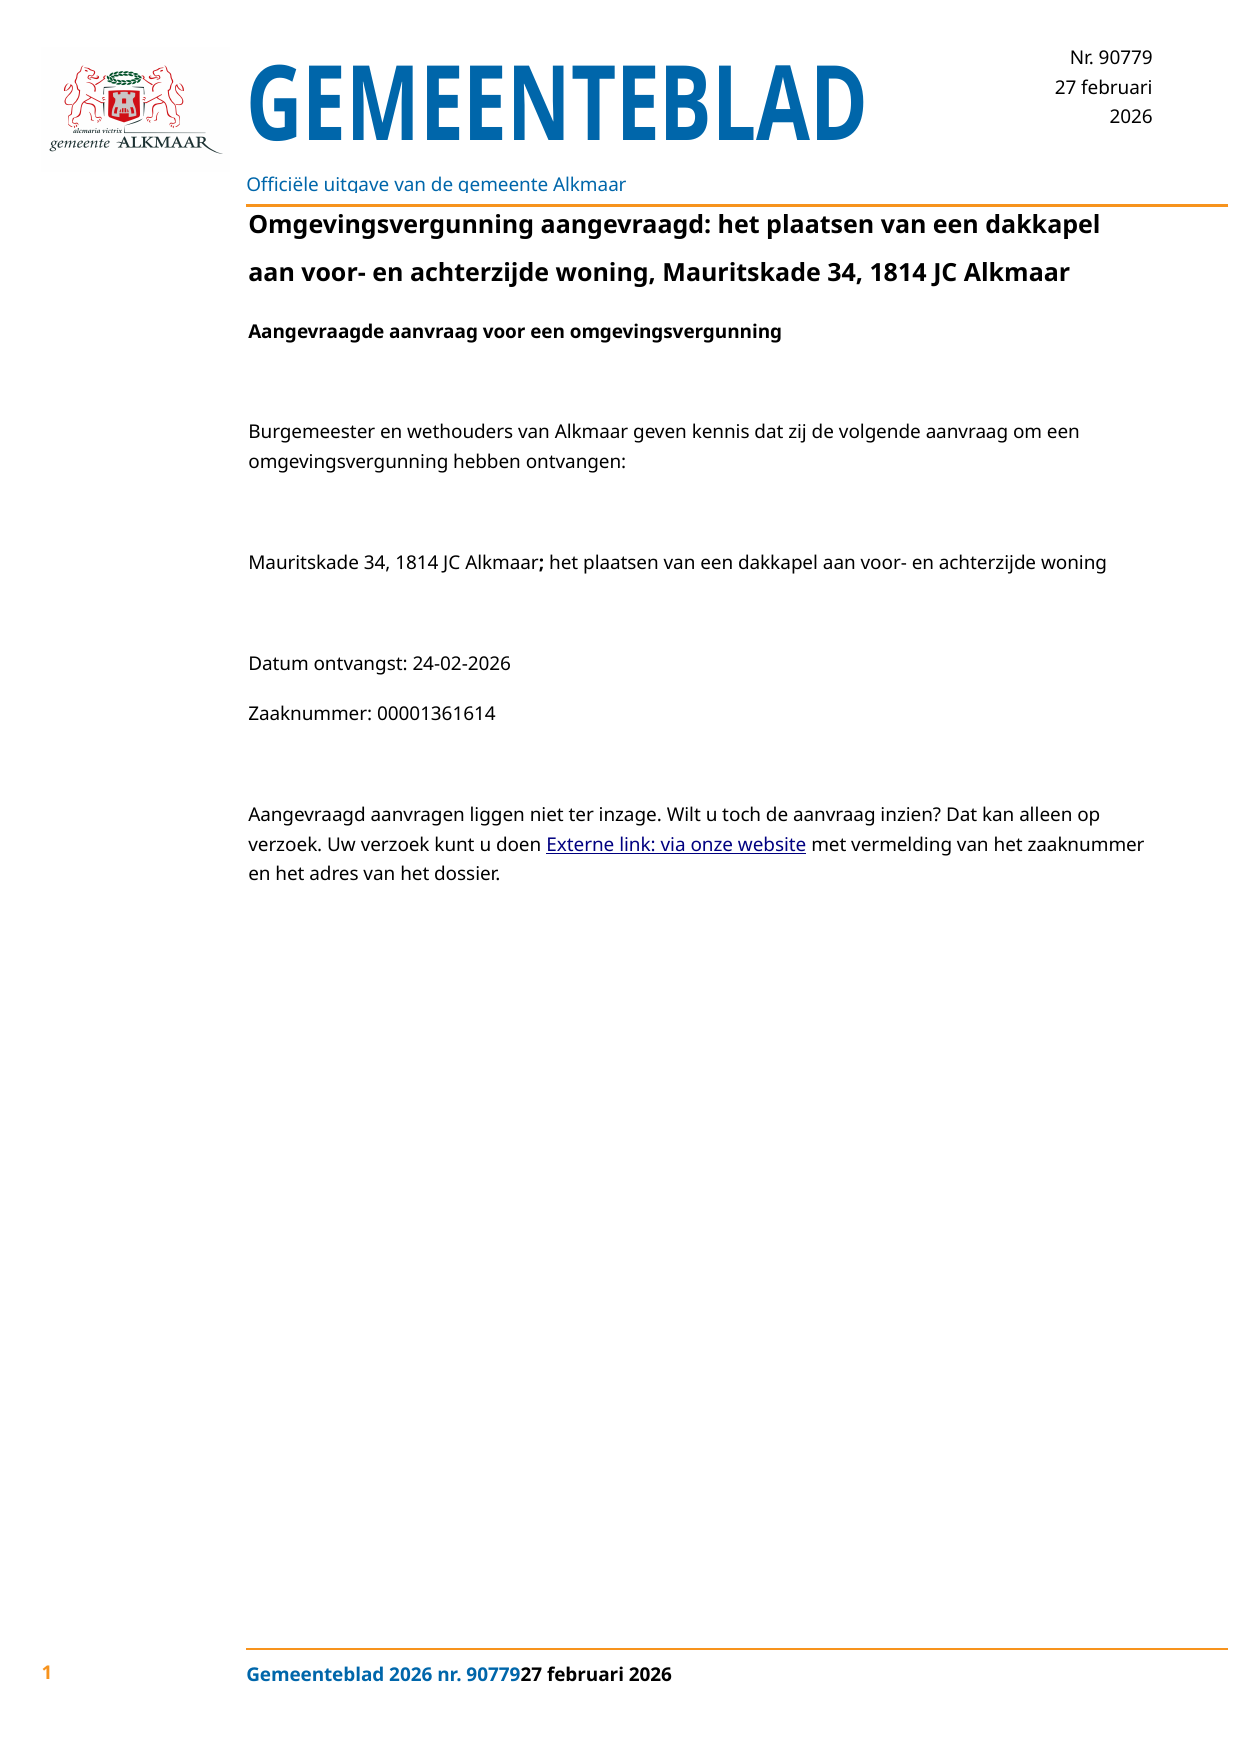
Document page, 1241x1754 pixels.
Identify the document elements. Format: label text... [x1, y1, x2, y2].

text Aangevraagde aanvraag voor een omgevingsvergunning [248, 318, 1152, 344]
text Aangevraagd aanvragen liggen niet ter inzage. Wilt u toch de aanvraag inzien? Dat kan alleen op verzoek. Uw verzoek kunt u doen Externe link: via onze website met vermelding van het zaaknummer en het adres van het dossier. [248, 801, 1152, 886]
text Datum ontvangst: 24-02-2026 [248, 650, 1152, 676]
text Omgevingsvergunning aangevraagd: het plaatsen van een dakkapel aan voor- en achterzijde woning, Mauritskade 34, 1814 JC Alkmaar [248, 207, 1152, 288]
picture [41, 47, 231, 172]
text Zaaknummer: 00001361614 [248, 700, 1152, 726]
text Mauritskade 34, 1814 JC Alkmaar; het plaatsen van een dakkapel aan voor- en achterzijde woning [248, 549, 1152, 575]
text Burgemeester en wethouders van Alkmaar geven kennis dat zij de volgende aanvraag om een omgevingsvergunning hebben ontvangen: [248, 419, 1152, 474]
